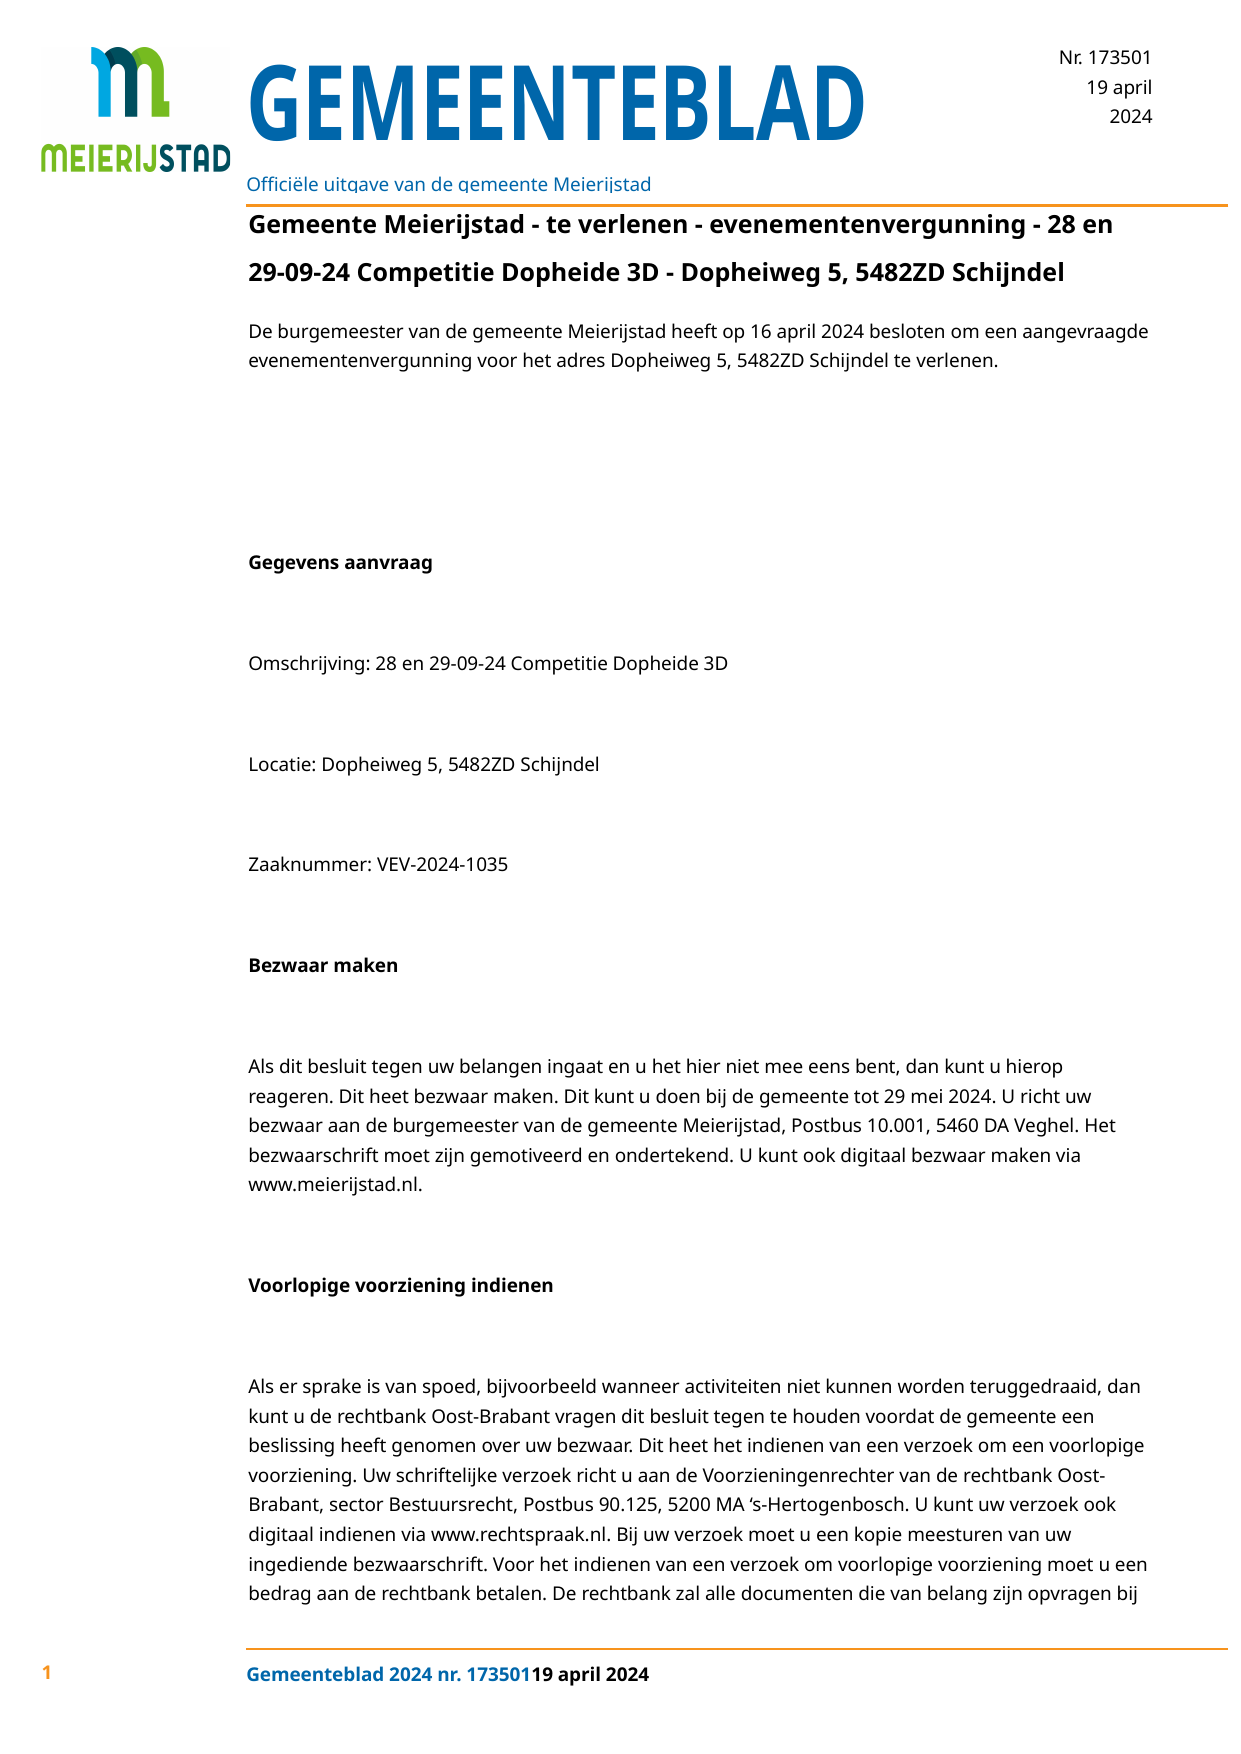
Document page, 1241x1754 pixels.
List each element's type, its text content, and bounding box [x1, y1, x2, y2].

text Gemeente Meierijstad - te verlenen - evenementenvergunning - 28 en 29-09-24 Competitie Dopheide 3D - Dopheiweg 5, 5482ZD Schijndel [248, 207, 1152, 288]
text Gegevens aanvraag [248, 549, 1152, 575]
picture [41, 47, 231, 172]
text Locatie: Dopheiweg 5, 5482ZD Schijndel [248, 751, 1152, 777]
text Als er sprake is van spoed, bijvoorbeeld wanneer activiteiten niet kunnen worden teruggedraaid, dan kunt u de rechtbank Oost-Brabant vragen dit besluit tegen te houden voordat de gemeente een beslissing heeft genomen over uw bezwaar. Dit heet het indienen van een verzoek om een voorlopige voorziening. Uw schriftelijke verzoek richt u aan de Voorzieningenrechter van de rechtbank Oost-Brabant, sector Bestuursrecht, Postbus 90.125, 5200 MA ‘s-Hertogenbosch. U kunt uw verzoek ook digitaal indienen via www.rechtspraak.nl. Bij uw verzoek moet u een kopie meesturen van uw ingediende bezwaarschrift. Voor het indienen van een verzoek om voorlopige voorziening moet u een bedrag aan de rechtbank betalen. De rechtbank zal alle documenten die van belang zijn opvragen bij [248, 1373, 1152, 1606]
text Zaaknummer: VEV-2024-1035 [248, 852, 1152, 877]
text De burgemeester van de gemeente Meierijstad heeft op 16 april 2024 besloten om een aangevraagde evenementenvergunning voor het adres Dopheiweg 5, 5482ZD Schijndel te verlenen. [248, 318, 1152, 373]
text Omschrijving: 28 en 29-09-24 Competitie Dopheide 3D [248, 650, 1152, 676]
text Bezwaar maken [248, 952, 1152, 978]
text Als dit besluit tegen uw belangen ingaat en u het hier niet mee eens bent, dan kunt u hierop reageren. Dit heet bezwaar maken. Dit kunt u doen bij de gemeente tot 29 mei 2024. U richt uw bezwaar aan de burgemeester van de gemeente Meierijstad, Postbus 10.001, 5460 DA Veghel. Het bezwaarschrift moet zijn gemotiveerd en ondertekend. U kunt ook digitaal bezwaar maken via www.meierijstad.nl. [248, 1053, 1152, 1197]
text Voorlopige voorziening indienen [248, 1272, 1152, 1298]
